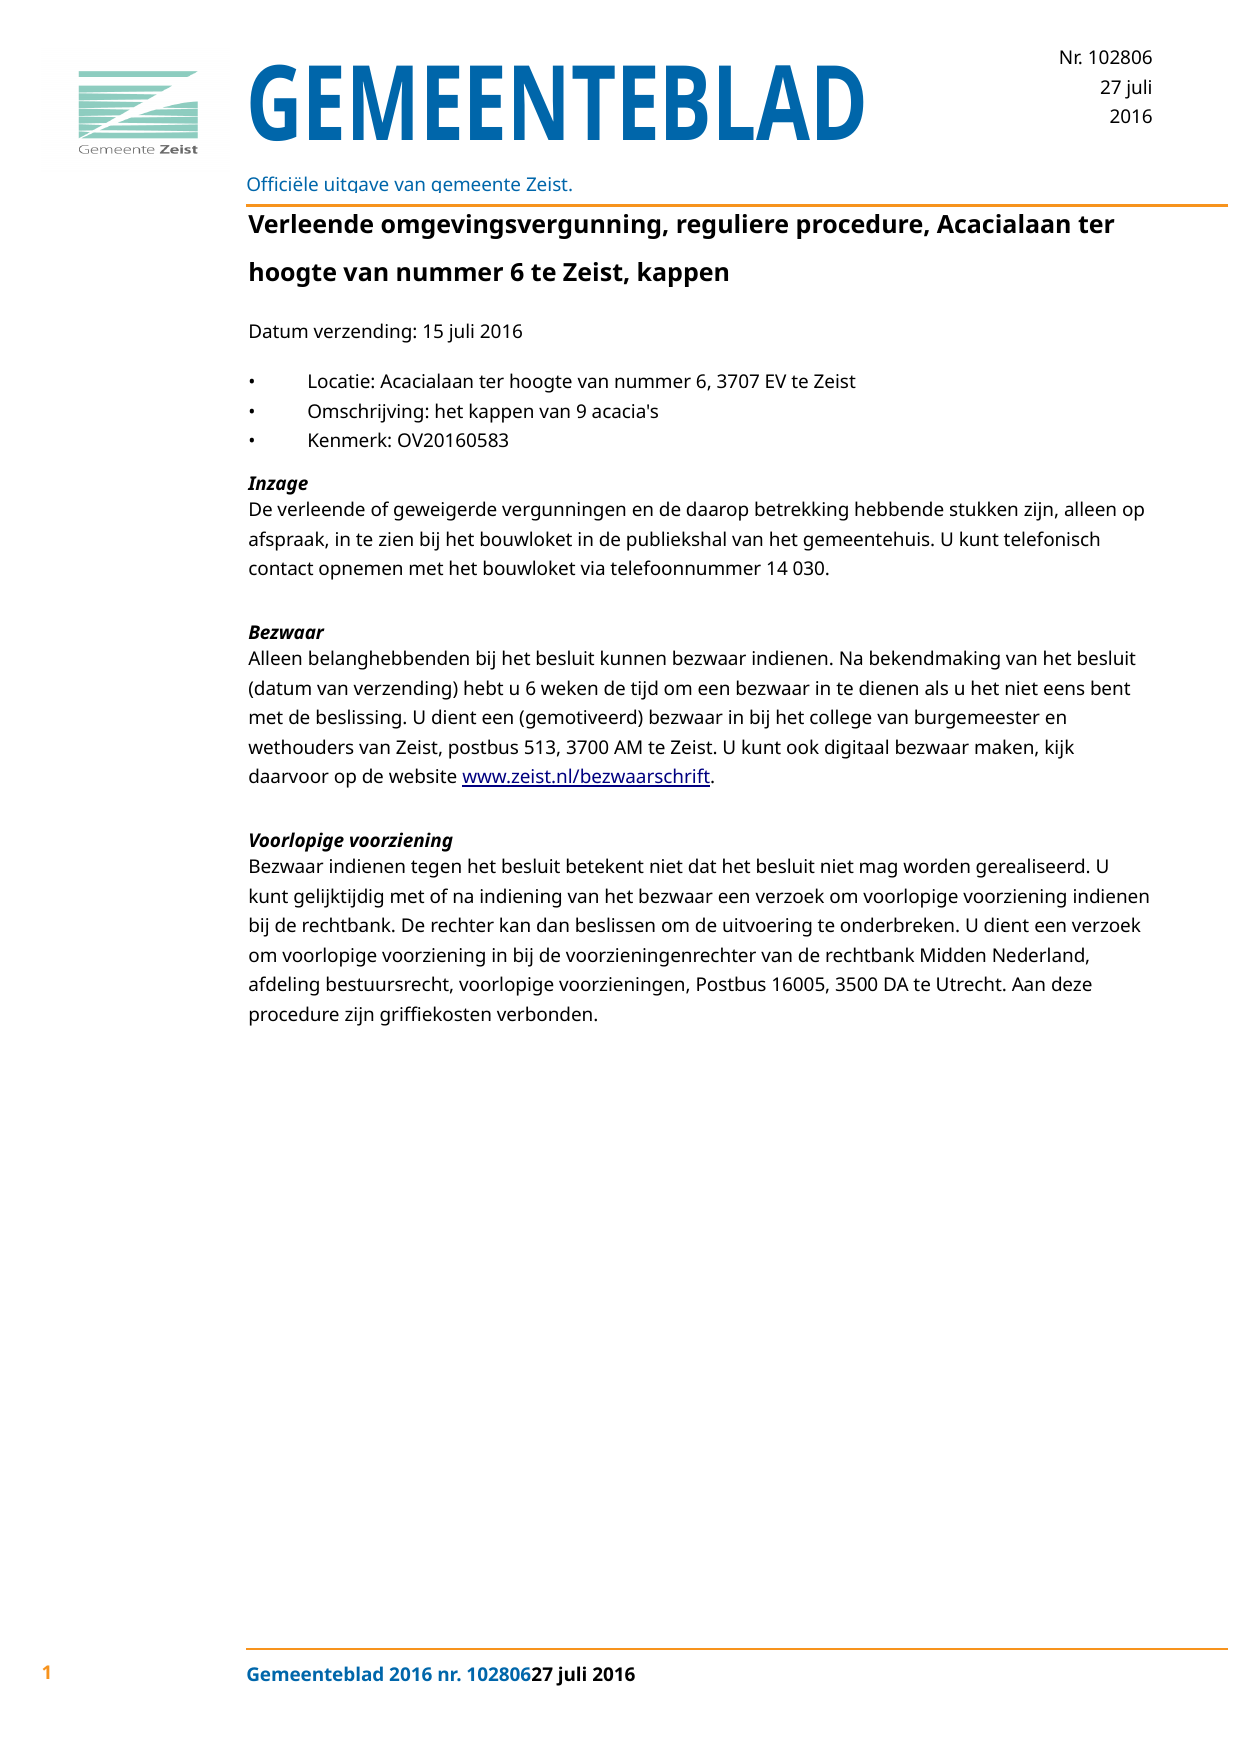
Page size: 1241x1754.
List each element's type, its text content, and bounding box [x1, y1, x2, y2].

text Voorlopige voorziening [248, 827, 1152, 853]
text De verleende of geweigerde vergunningen en de daarop betrekking hebbende stukken zijn, alleen op afspraak, in te zien bij het bouwloket in de publiekshal van het gemeentehuis. U kunt telefonisch contact opnemen met het bouwloket via telefoonnummer 14 030. [248, 496, 1152, 581]
list Kenmerk: OV20160583 [248, 427, 1152, 453]
list Locatie: Acacialaan ter hoogte van nummer 6, 3707 EV te Zeist [248, 368, 1152, 394]
text Bezwaar indienen tegen het besluit betekent niet dat het besluit niet mag worden gerealiseerd. U kunt gelijktijdig met of na indiening van het bezwaar een verzoek om voorlopige voorziening indienen bij de rechtbank. De rechter kan dan beslissen om de uitvoering te onderbreken. U dient een verzoek om voorlopige voorziening in bij de voorzieningenrechter van de rechtbank Midden Nederland, afdeling bestuursrecht, voorlopige voorzieningen, Postbus 16005, 3500 DA te Utrecht. Aan deze procedure zijn griffiekosten verbonden. [248, 853, 1152, 1027]
text Bezwaar [248, 619, 1152, 645]
text Verleende omgevingsvergunning, reguliere procedure, Acacialaan ter hoogte van nummer 6 te Zeist, kappen [248, 207, 1152, 288]
text Inzage [248, 471, 1152, 496]
picture [41, 47, 231, 172]
text Alleen belanghebbenden bij het besluit kunnen bezwaar indienen. Na bekendmaking van het besluit (datum van verzending) hebt u 6 weken de tijd om een bezwaar in te dienen als u het niet eens bent met de beslissing. U dient een (gemotiveerd) bezwaar in bij het college van burgemeester en wethouders van Zeist, postbus 513, 3700 AM te Zeist. U kunt ook digitaal bezwaar maken, kijk daarvoor op de website www.zeist.nl/bezwaarschrift. [248, 645, 1152, 789]
text Datum verzending: 15 juli 2016 [248, 318, 1152, 344]
list Omschrijving: het kappen van 9 acacia's [248, 398, 1152, 424]
